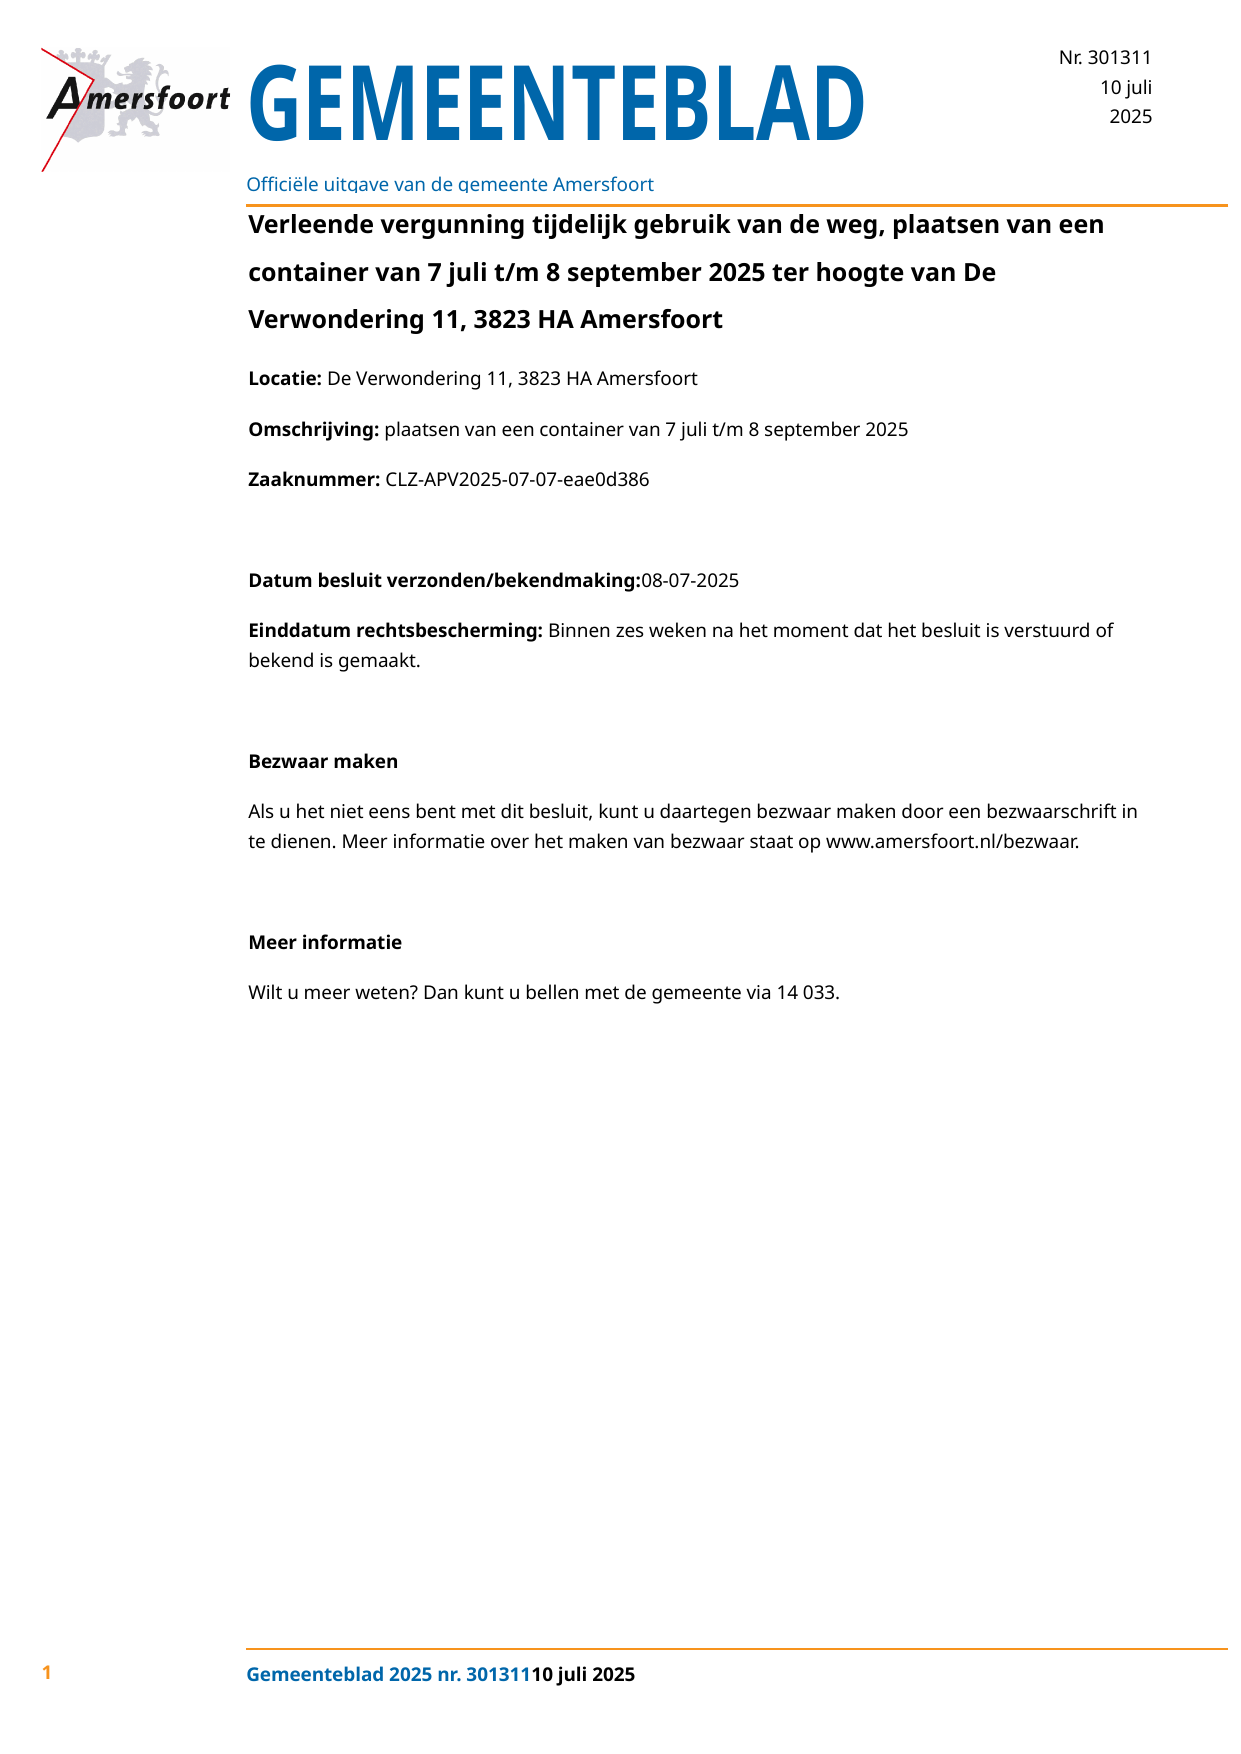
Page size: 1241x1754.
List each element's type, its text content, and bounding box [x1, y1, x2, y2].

text Datum besluit verzonden/bekendmaking:08-07-2025 [248, 567, 1152, 593]
text Locatie: De Verwondering 11, 3823 HA Amersfoort [248, 366, 1152, 391]
text Zaaknummer: CLZ-APV2025-07-07-eae0d386 [248, 466, 1152, 492]
text Als u het niet eens bent met dit besluit, kunt u daartegen bezwaar maken door een bezwaarschrift in te dienen. Meer informatie over het maken van bezwaar staat op www.amersfoort.nl/bezwaar. [248, 798, 1152, 854]
text Wilt u meer weten? Dan kunt u bellen met de gemeente via 14 033. [248, 979, 1152, 1005]
picture [41, 47, 231, 172]
text Bezwaar maken [248, 748, 1152, 774]
text Verleende vergunning tijdelijk gebruik van de weg, plaatsen van een container van 7 juli t/m 8 september 2025 ter hoogte van De Verwondering 11, 3823 HA Amersfoort [248, 207, 1152, 336]
text Meer informatie [248, 929, 1152, 954]
text Einddatum rechtsbescherming: Binnen zes weken na het moment dat het besluit is verstuurd of bekend is gemaakt. [248, 618, 1152, 673]
text Omschrijving: plaatsen van een container van 7 juli t/m 8 september 2025 [248, 416, 1152, 442]
